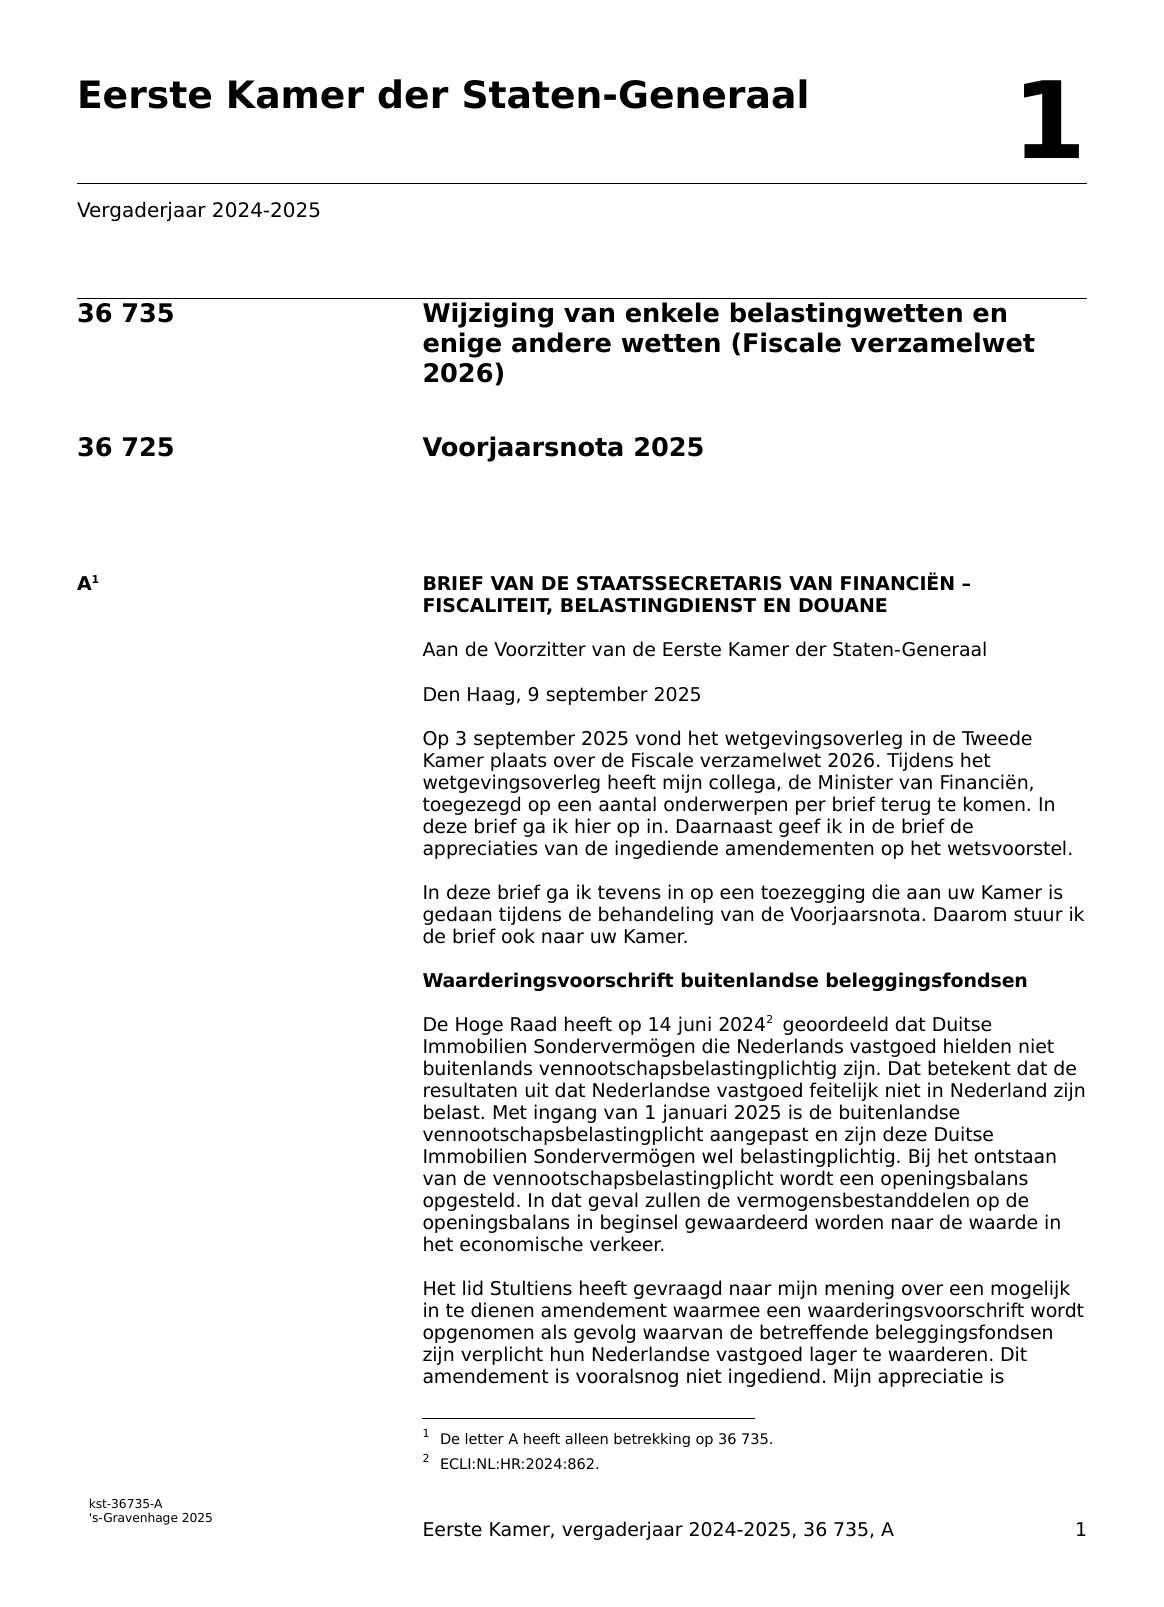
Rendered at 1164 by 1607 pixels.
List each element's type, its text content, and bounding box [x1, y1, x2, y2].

text Het lid Stultiens heeft gevraagd naar mijn mening over een mogelijk in te dienen amendement waarmee een waarderingsvoorschrift wordt opgenomen als gevolg waarvan de betreffende beleggingsfondsen zijn verplicht hun Nederlandse vastgoed lager te waarderen. Dit amendement is vooralsnog niet ingediend. Mijn appreciatie is [422, 1278, 1087, 1388]
text ECLI:NL:HR:2024:862. [422, 1452, 1087, 1474]
text kst-36735-A [88, 1497, 323, 1511]
text Den Haag, 9 september 2025 [422, 683, 1087, 705]
text De Hoge Raad heeft op 14 juni 2024 geoordeeld dat Duitse Immobilien Sondervermögen die Nederlands vastgoed hielden niet buitenlands vennootschapsbelastingplichtig zijn. Dat betekent dat de resultaten uit dat Nederlandse vastgoed feitelijk niet in Nederland zijn belast. Met ingang van 1 januari 2025 is de buitenlandse vennootschapsbelastingplicht aangepast en zijn deze Duitse Immobilien Sondervermögen wel belastingplichtig. Bij het ontstaan van de vennootschapsbelastingplicht wordt een openingsbalans opgesteld. In dat geval zullen de vermogensbestanddelen op de openingsbalans in beginsel gewaardeerd worden naar de waarde in het economische verkeer. [422, 1014, 1087, 1256]
subtitle 36 725 Voorjaarsnota 2025 [77, 432, 1087, 462]
table_header 1 [886, 59, 1087, 183]
table_cell Vergaderjaar 2024-2025 [77, 184, 1087, 298]
subtitle Waarderingsvoorschrift buitenlandse beleggingsfondsen [422, 970, 1087, 992]
subtitle 36 735 Wijziging van enkele belastingwetten en enige andere wetten (Fiscale verzamelwet 2026) [77, 299, 1087, 388]
text De letter A heeft alleen betrekking op 36 735. [422, 1427, 1087, 1449]
text 's-Gravenhage 2025 [88, 1511, 323, 1525]
text Op 3 september 2025 vond het wetgevingsoverleg in de Tweede Kamer plaats over de Fiscale verzamelwet 2026. Tijdens het wetgevingsoverleg heeft mijn collega, de Minister van Financiën, toegezegd op een aantal onderwerpen per brief terug te komen. In deze brief ga ik hier op in. Daarnaast geef ik in de brief de appreciaties van de ingediende amendementen op het wetsvoorstel. [422, 728, 1087, 859]
table_header Eerste Kamer der Staten-Generaal [77, 59, 886, 183]
text In deze brief ga ik tevens in op een toezegging die aan uw Kamer is gedaan tijdens de behandeling van de Voorjaarsnota. Daarom stuur ik de brief ook naar uw Kamer. [422, 882, 1087, 948]
text Aan de Voorzitter van de Eerste Kamer der Staten-Generaal [422, 639, 1087, 661]
subtitle A BRIEF VAN DE STAATSSECRETARIS VAN FINANCIËN – FISCALITEIT, BELASTINGDIENST EN DOUANE [77, 573, 1087, 617]
